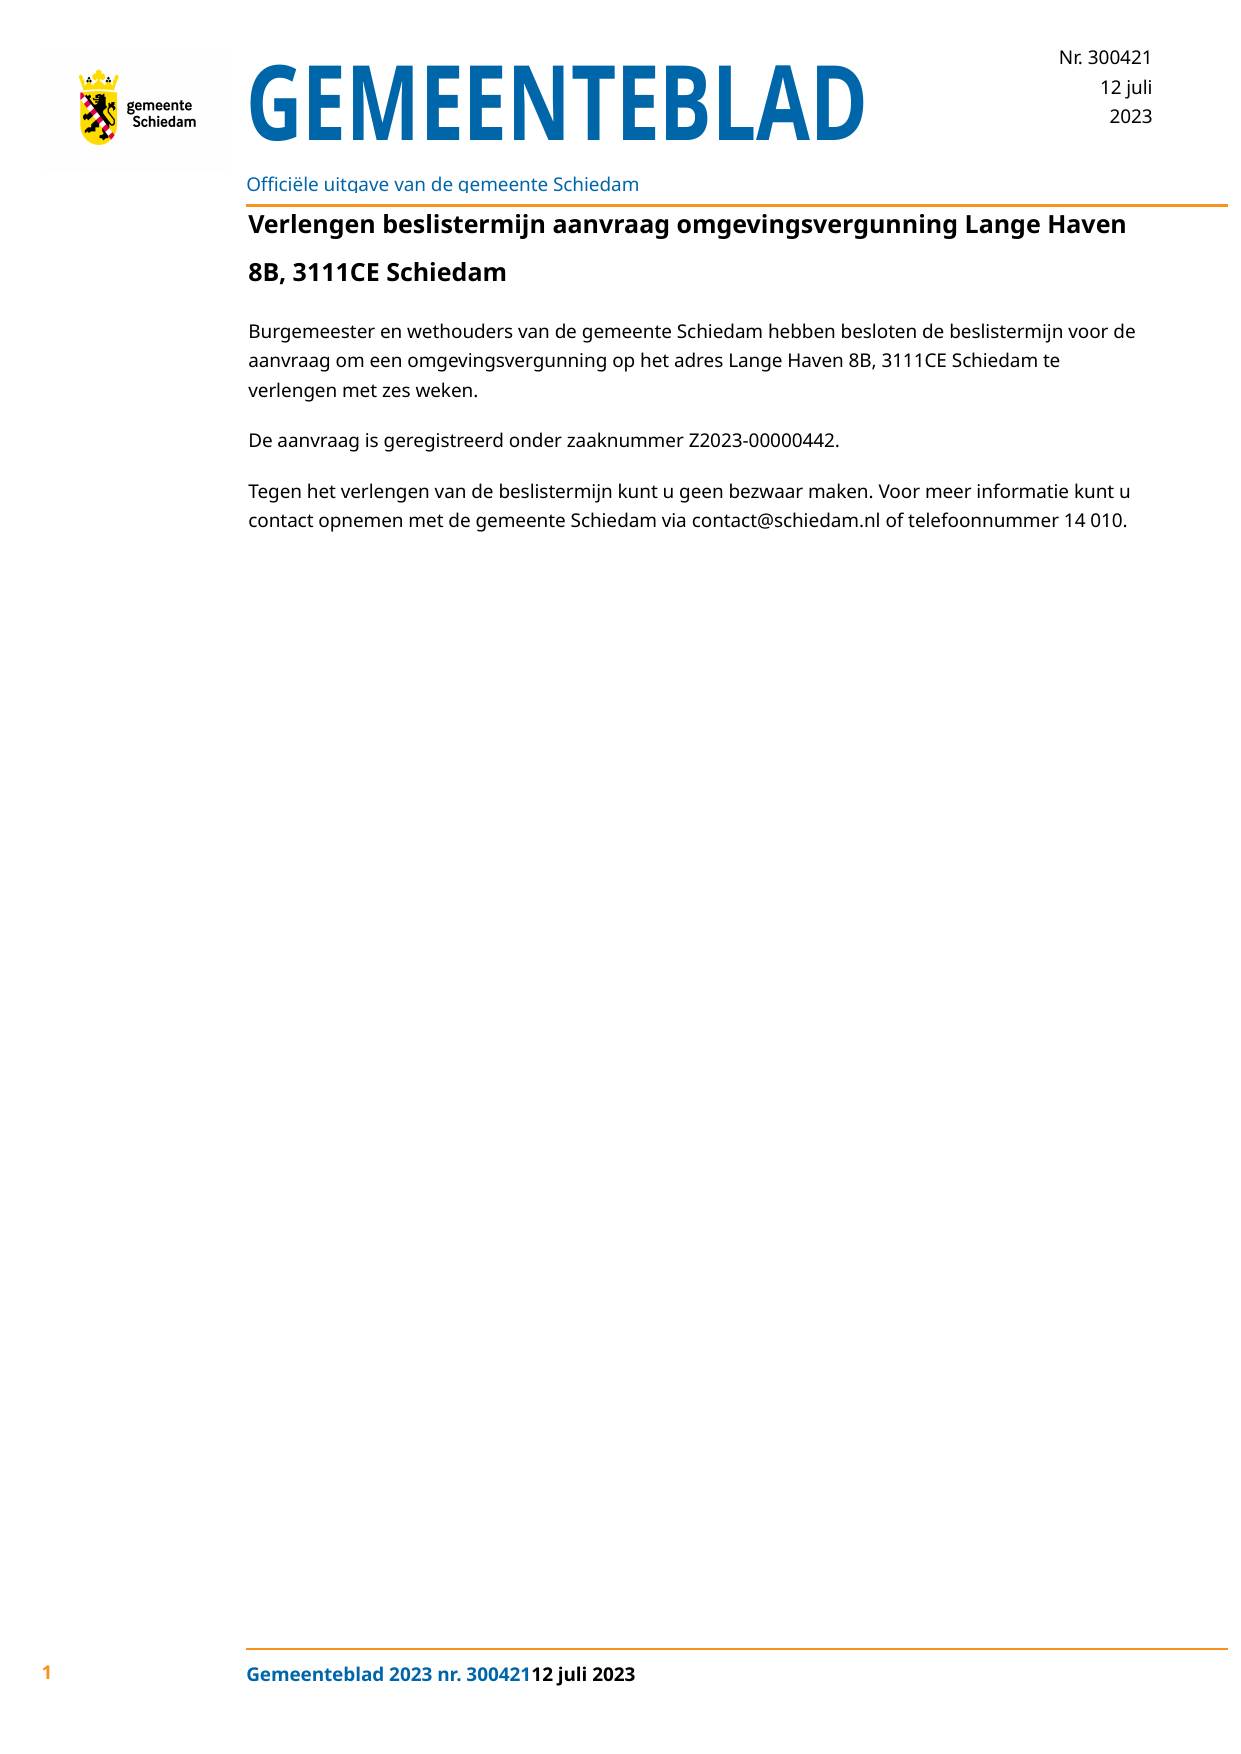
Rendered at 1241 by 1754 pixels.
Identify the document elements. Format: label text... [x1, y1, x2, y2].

picture [41, 47, 231, 172]
text Tegen het verlengen van de beslistermijn kunt u geen bezwaar maken. Voor meer informatie kunt u contact opnemen met de gemeente Schiedam via contact@schiedam.nl of telefoonnummer 14 010. [248, 478, 1152, 533]
text De aanvraag is geregistreerd onder zaaknummer Z2023-00000442. [248, 427, 1152, 453]
text Verlengen beslistermijn aanvraag omgevingsvergunning Lange Haven 8B, 3111CE Schiedam [248, 207, 1152, 288]
text Burgemeester en wethouders van de gemeente Schiedam hebben besloten de beslistermijn voor de aanvraag om een omgevingsvergunning op het adres Lange Haven 8B, 3111CE Schiedam te verlengen met zes weken. [248, 318, 1152, 403]
